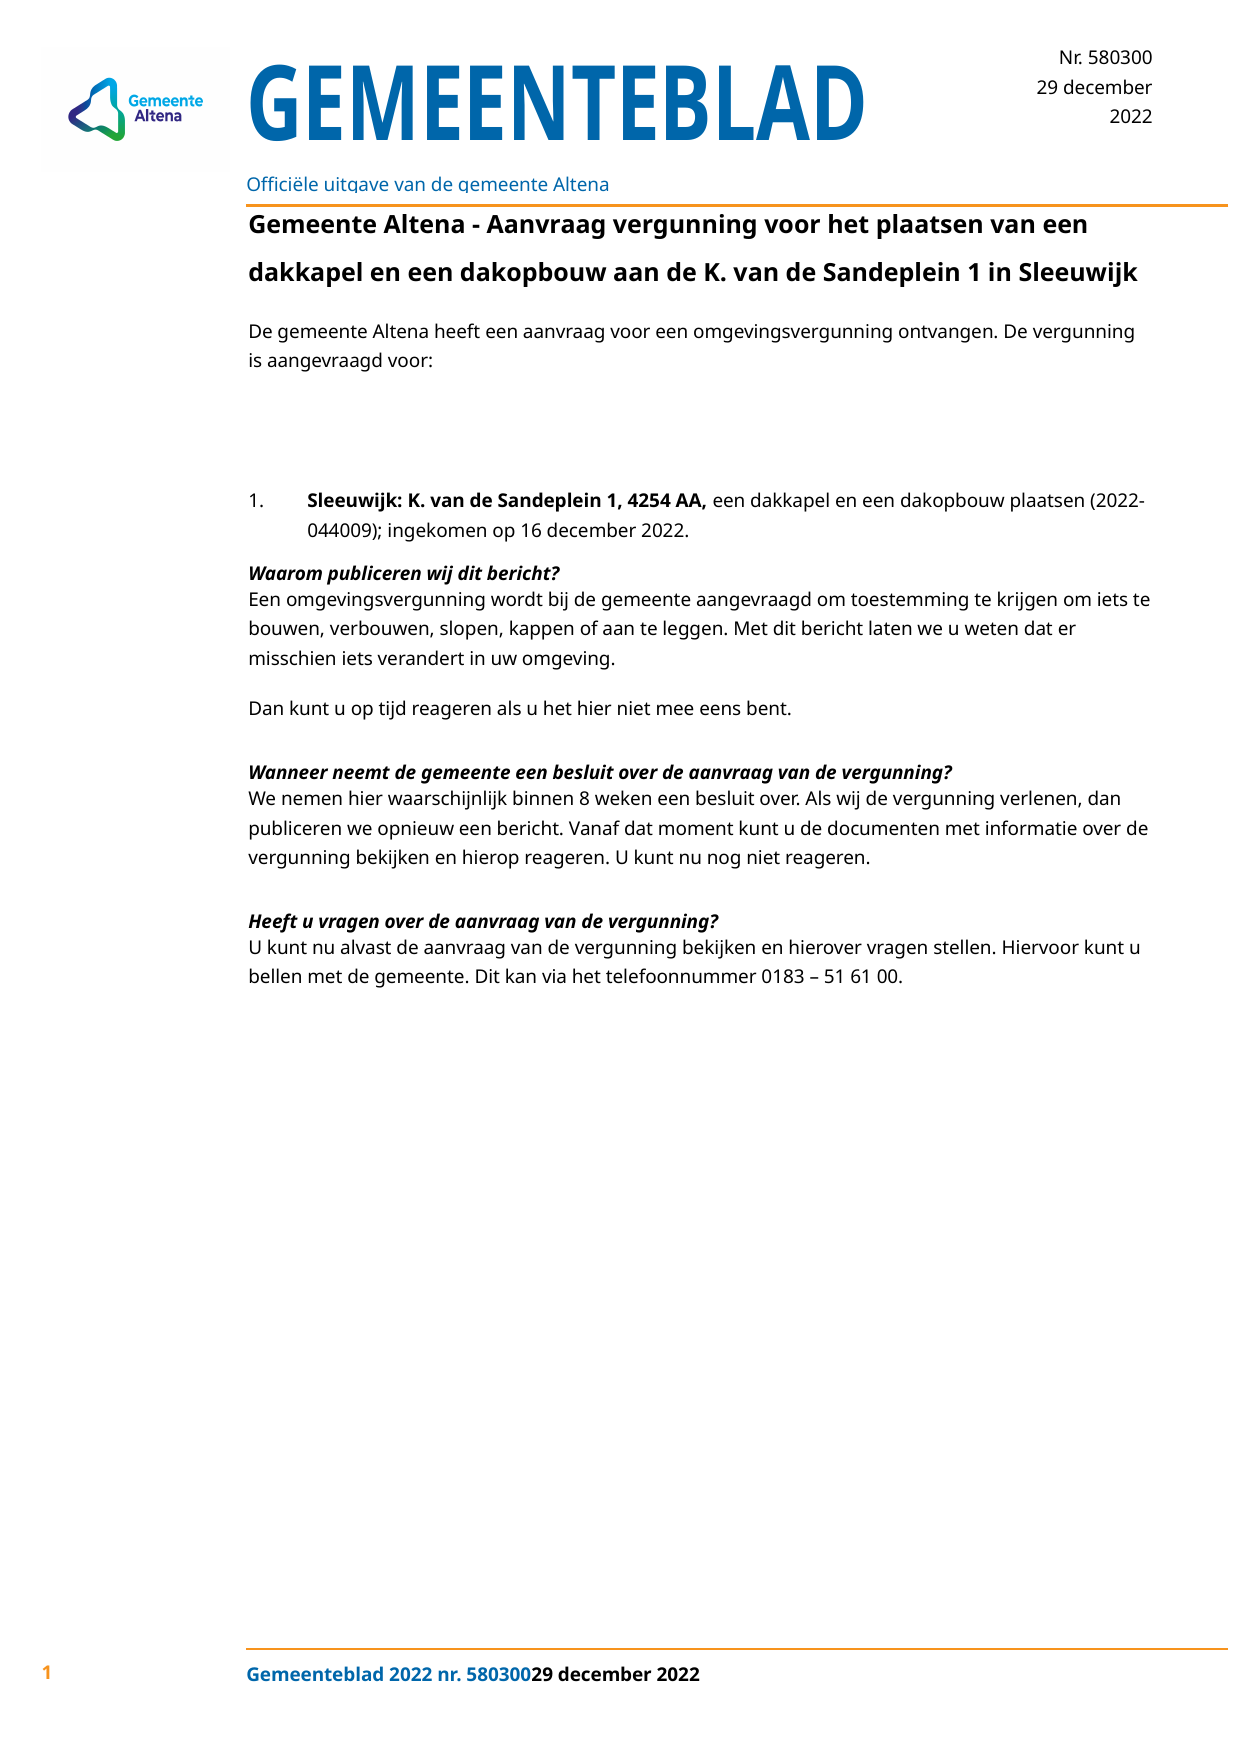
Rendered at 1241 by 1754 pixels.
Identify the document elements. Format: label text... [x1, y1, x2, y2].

list Sleeuwijk: K. van de Sandeplein 1, 4254 AA, een dakkapel en een dakopbouw plaatsen (2022-044009); ingekomen op 16 december 2022. [248, 488, 1152, 543]
text U kunt nu alvast de aanvraag van de vergunning bekijken en hierover vragen stellen. Hiervoor kunt u bellen met de gemeente. Dit kan via het telefoonnummer 0183 – 51 61 00. [248, 934, 1152, 989]
text Dan kunt u op tijd reageren als u het hier niet mee eens bent. [248, 696, 1152, 721]
text De gemeente Altena heeft een aanvraag voor een omgevingsvergunning ontvangen. De vergunning is aangevraagd voor: [248, 318, 1152, 373]
text Een omgevingsvergunning wordt bij de gemeente aangevraagd om toestemming te krijgen om iets te bouwen, verbouwen, slopen, kappen of aan te leggen. Met dit bericht laten we u weten dat er misschien iets verandert in uw omgeving. [248, 586, 1152, 671]
text Wanneer neemt de gemeente een besluit over de aanvraag van de vergunning? [248, 759, 1152, 785]
text Gemeente Altena - Aanvraag vergunning voor het plaatsen van een dakkapel en een dakopbouw aan de K. van de Sandeplein 1 in Sleeuwijk [248, 207, 1152, 288]
text Waarom publiceren wij dit bericht? [248, 560, 1152, 586]
text Heeft u vragen over de aanvraag van de vergunning? [248, 908, 1152, 934]
picture [41, 47, 231, 172]
text We nemen hier waarschijnlijk binnen 8 weken een besluit over. Als wij de vergunning verlenen, dan publiceren we opnieuw een bericht. Vanaf dat moment kunt u de documenten met informatie over de vergunning bekijken en hierop reageren. U kunt nu nog niet reageren. [248, 785, 1152, 870]
